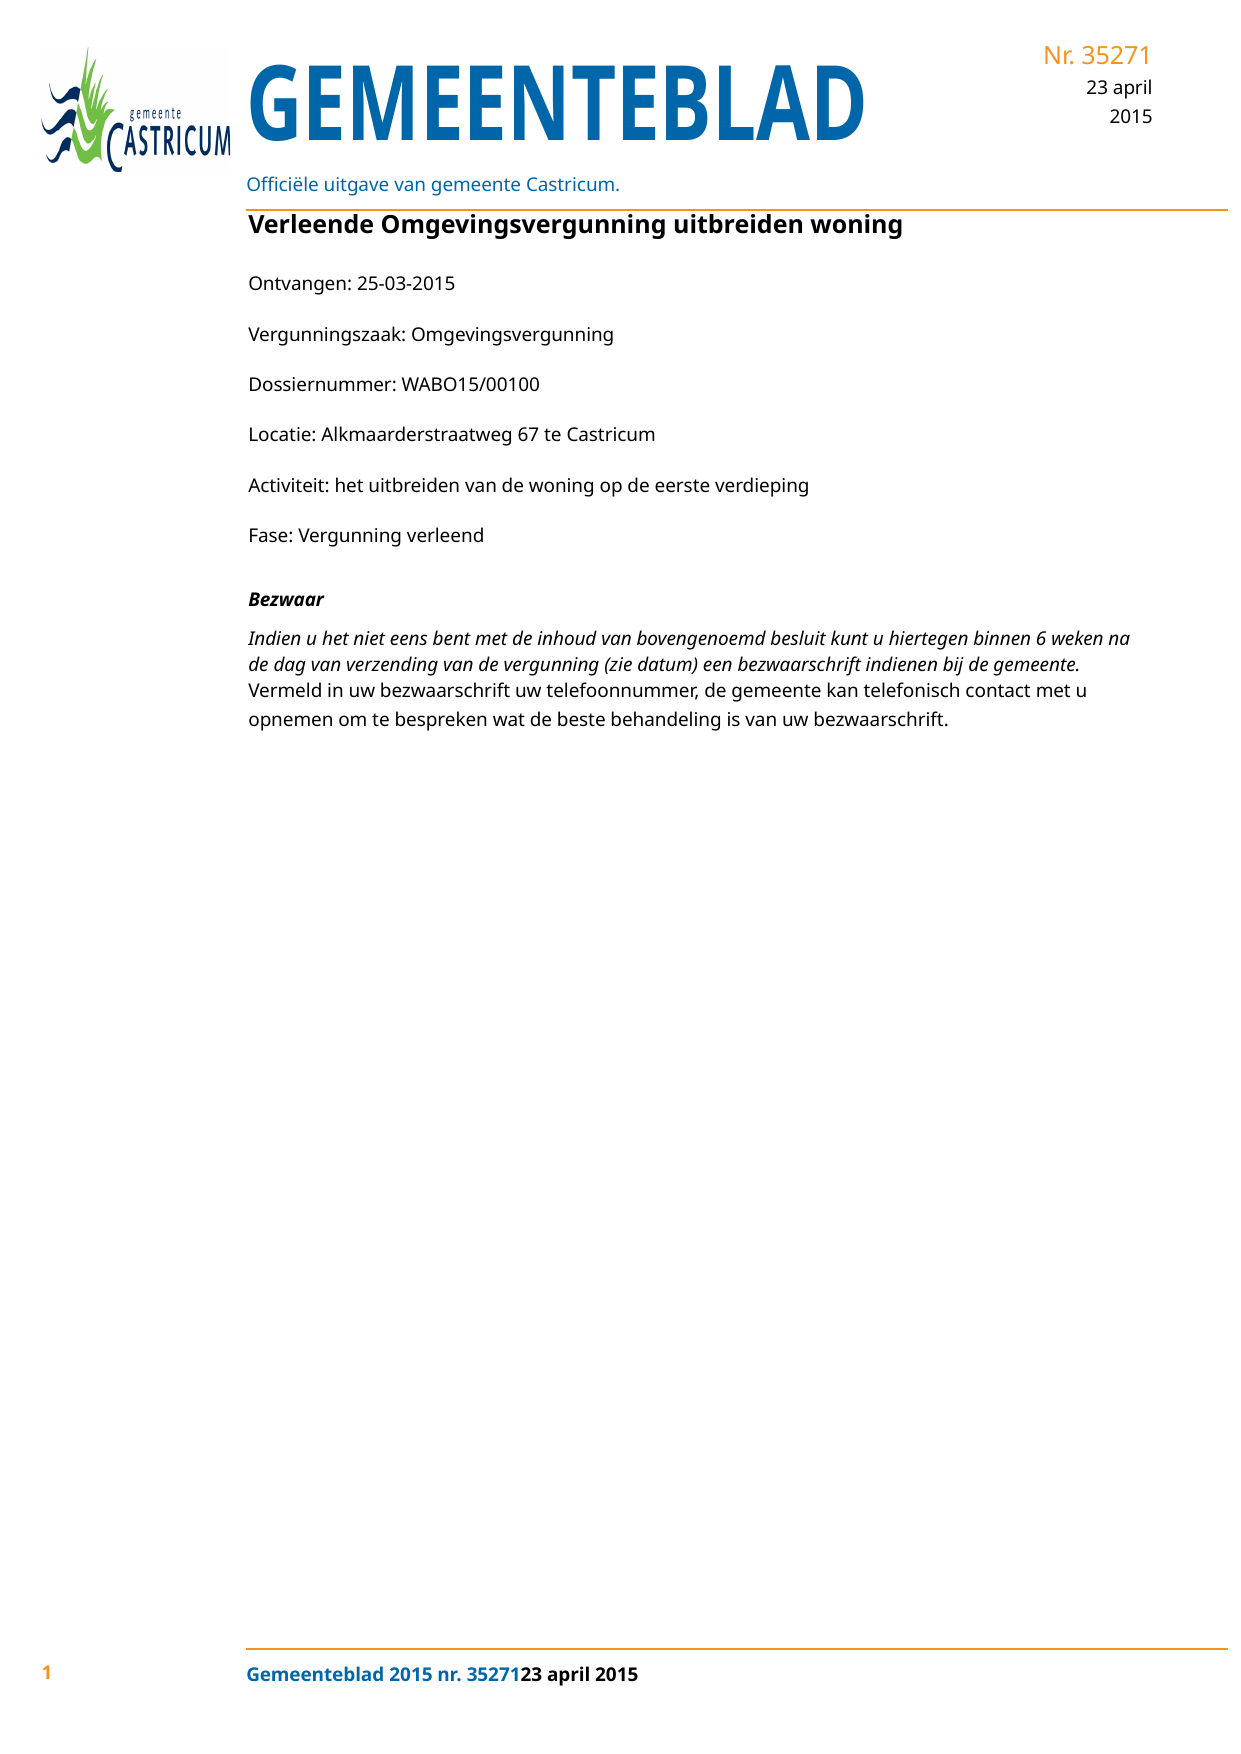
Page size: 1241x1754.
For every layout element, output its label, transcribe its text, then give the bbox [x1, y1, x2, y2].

text Dossiernummer: WABO15/00100 [248, 371, 1152, 397]
text Vermeld in uw bezwaarschrift uw telefoonnummer, de gemeente kan telefonisch contact met u opnemen om te bespreken wat de beste behandeling is van uw bezwaarschrift. [248, 677, 1152, 732]
text Locatie: Alkmaarderstraatweg 67 te Castricum [248, 422, 1152, 447]
text Vergunningszaak: Omgevingsvergunning [248, 321, 1152, 346]
text Activiteit: het uitbreiden van de woning op de eerste verdieping [248, 472, 1152, 498]
picture [41, 47, 231, 172]
text Ontvangen: 25-03-2015 [248, 270, 1152, 296]
text Indien u het niet eens bent met de inhoud van bovengenoemd besluit kunt u hiertegen binnen 6 weken na de dag van verzending van de vergunning (zie datum) een bezwaarschrift indienen bij de gemeente. [248, 626, 1152, 677]
text Fase: Vergunning verleend [248, 522, 1152, 548]
text Bezwaar [248, 586, 1152, 612]
text Verleende Omgevingsvergunning uitbreiden woning [248, 211, 1152, 241]
